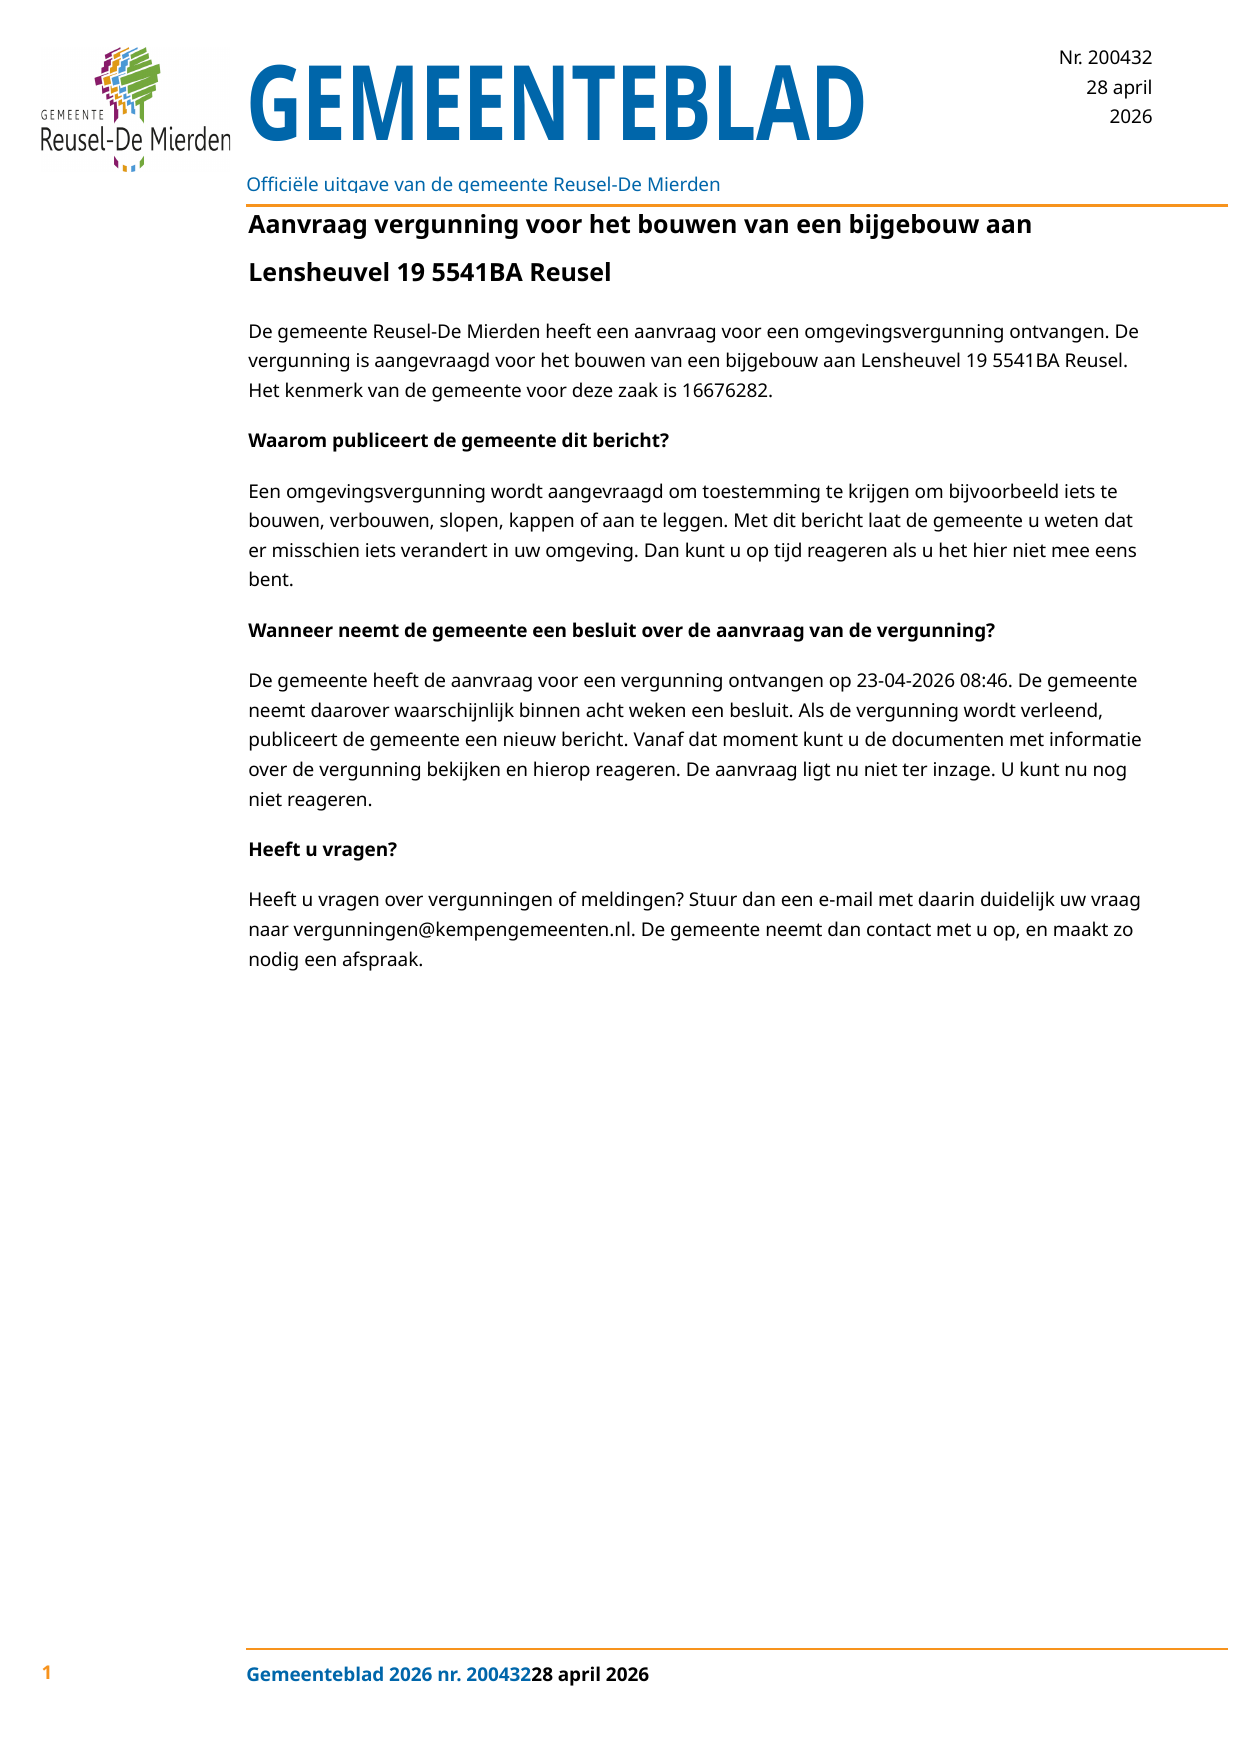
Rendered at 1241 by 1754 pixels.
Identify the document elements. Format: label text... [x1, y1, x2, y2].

text Heeft u vragen over vergunningen of meldingen? Stuur dan een e-mail met daarin duidelijk uw vraag naar vergunningen@kempengemeenten.nl. De gemeente neemt dan contact met u op, en maakt zo nodig een afspraak. [248, 887, 1152, 972]
text De gemeente Reusel-De Mierden heeft een aanvraag voor een omgevingsvergunning ontvangen. De vergunning is aangevraagd voor het bouwen van een bijgebouw aan Lensheuvel 19 5541BA Reusel. Het kenmerk van de gemeente voor deze zaak is 16676282. [248, 318, 1152, 403]
text Aanvraag vergunning voor het bouwen van een bijgebouw aan Lensheuvel 19 5541BA Reusel [248, 207, 1152, 288]
text De gemeente heeft de aanvraag voor een vergunning ontvangen op 23-04-2026 08:46. De gemeente neemt daarover waarschijnlijk binnen acht weken een besluit. Als de vergunning wordt verleend, publiceert de gemeente een nieuw bericht. Vanaf dat moment kunt u de documenten met informatie over de vergunning bekijken en hierop reageren. De aanvraag ligt nu niet ter inzage. U kunt nu nog niet reageren. [248, 667, 1152, 812]
text Wanneer neemt de gemeente een besluit over de aanvraag van de vergunning? [248, 617, 1152, 643]
text Waarom publiceert de gemeente dit bericht? [248, 427, 1152, 453]
text Heeft u vragen? [248, 836, 1152, 862]
text Een omgevingsvergunning wordt aangevraagd om toestemming te krijgen om bijvoorbeeld iets te bouwen, verbouwen, slopen, kappen of aan te leggen. Met dit bericht laat de gemeente u weten dat er misschien iets verandert in uw omgeving. Dan kunt u op tijd reageren als u het hier niet mee eens bent. [248, 478, 1152, 592]
picture [41, 47, 231, 172]
